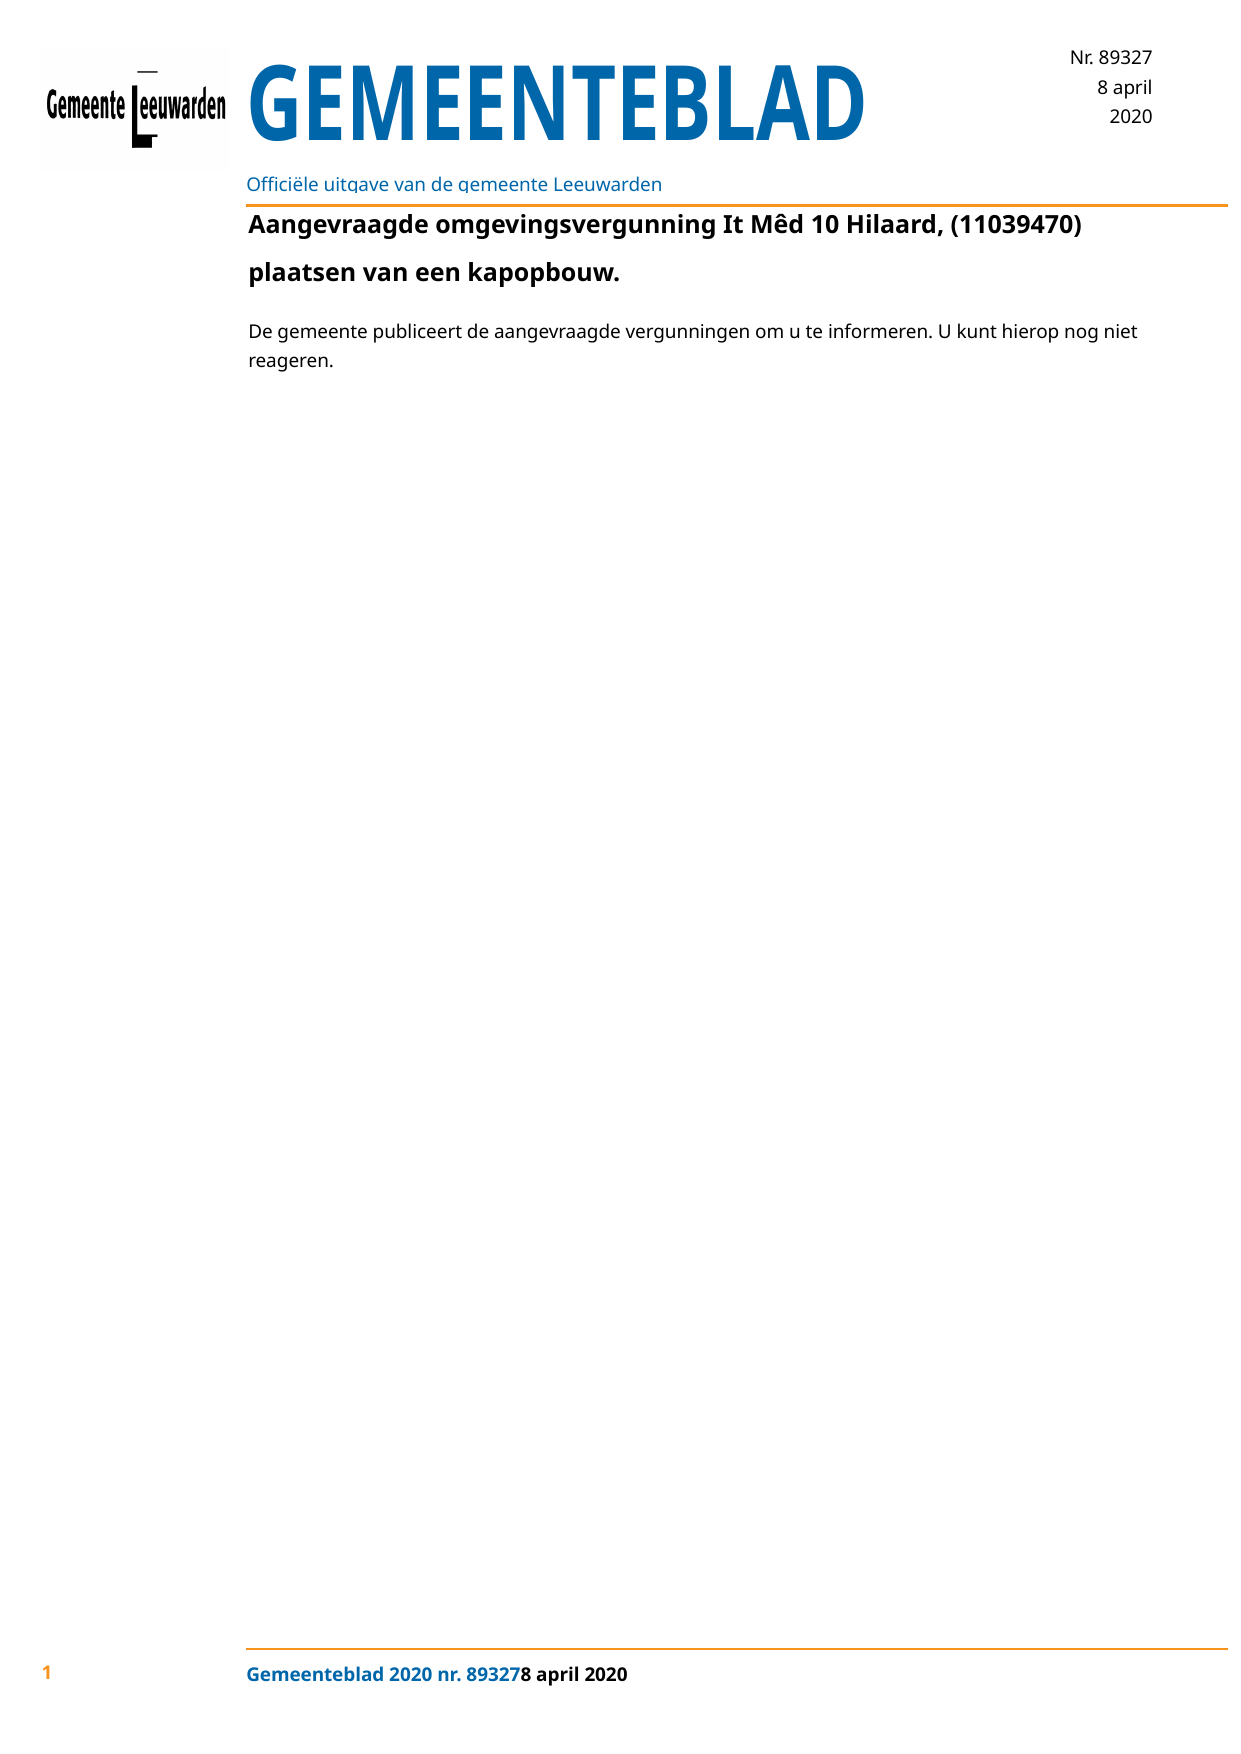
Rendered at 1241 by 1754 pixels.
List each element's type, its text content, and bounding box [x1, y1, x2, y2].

text Aangevraagde omgevingsvergunning It Mêd 10 Hilaard, (11039470) plaatsen van een kapopbouw. [248, 207, 1152, 288]
text De gemeente publiceert de aangevraagde vergunningen om u te informeren. U kunt hierop nog niet reageren. [248, 318, 1152, 373]
picture [41, 47, 231, 172]
